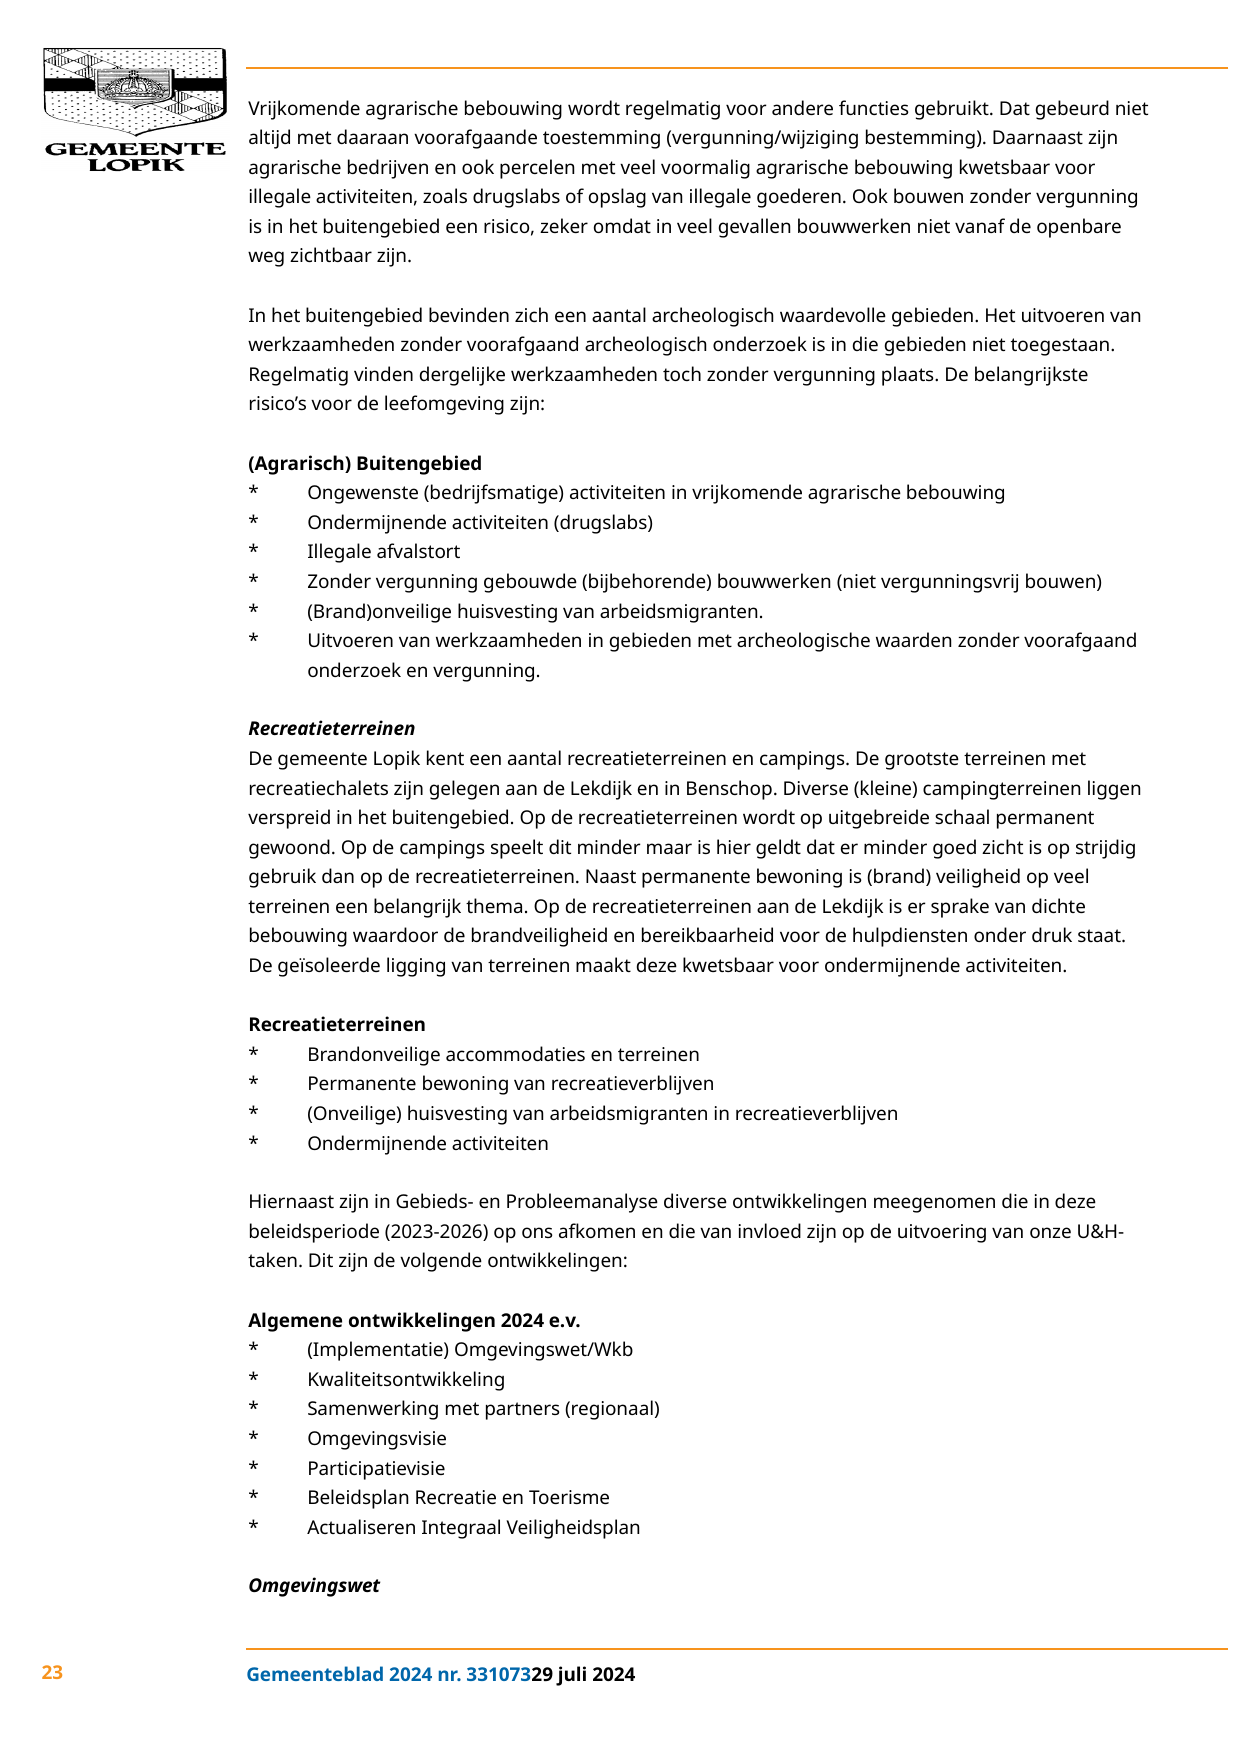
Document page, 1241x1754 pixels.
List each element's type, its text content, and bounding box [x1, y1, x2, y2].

table_header Recreatieterreinen Brandonveilige accommodaties en terreinen Permanente bewoning van recreatieverblijven (Onveilige) huisvesting van arbeidsmigranten in recreatieverblijven Ondermijnende activiteiten [248, 1011, 1152, 1156]
text Vrijkomende agrarische bebouwing wordt regelmatig voor andere functies gebruikt. Dat gebeurd niet altijd met daaraan voorafgaande toestemming (vergunning/wijziging bestemming). Daarnaast zijn agrarische bedrijven en ook percelen met veel voormalig agrarische bebouwing kwetsbaar voor illegale activiteiten, zoals drugslabs of opslag van illegale goederen. Ook bouwen zonder vergunning is in het buitengebied een risico, zeker omdat in veel gevallen bouwwerken niet vanaf de openbare weg zichtbaar zijn. [248, 95, 1152, 268]
text In het buitengebied bevinden zich een aantal archeologisch waardevolle gebieden. Het uitvoeren van werkzaamheden zonder voorafgaand archeologisch onderzoek is in die gebieden niet toegestaan. Regelmatig vinden dergelijke werkzaamheden toch zonder vergunning plaats. De belangrijkste risico’s voor de leefomgeving zijn: [248, 302, 1152, 416]
picture [41, 47, 231, 172]
text Omgevingswet [248, 1572, 1152, 1598]
table_header (Agrarisch) Buitengebied Ongewenste (bedrijfsmatige) activiteiten in vrijkomende agrarische bebouwing Ondermijnende activiteiten (drugslabs) Illegale afvalstort Zonder vergunning gebouwde (bijbehorende) bouwwerken (niet vergunningsvrij bouwen) (Brand)onveilige huisvesting van arbeidsmigranten. Uitvoeren van werkzaamheden in gebieden met archeologische waarden zonder voorafgaand onderzoek en vergunning. [248, 450, 1152, 683]
table_header Algemene ontwikkelingen 2024 e.v. (Implementatie) Omgevingswet/Wkb Kwaliteitsontwikkeling Samenwerking met partners (regionaal) Omgevingsvisie Participatievisie Beleidsplan Recreatie en Toerisme Actualiseren Integraal Veiligheidsplan [248, 1307, 1152, 1539]
text Hiernaast zijn in Gebieds- en Probleemanalyse diverse ontwikkelingen meegenomen die in deze beleidsperiode (2023-2026) op ons afkomen en die van invloed zijn op de uitvoering van onze U&H-taken. Dit zijn de volgende ontwikkelingen: [248, 1188, 1152, 1273]
text Recreatieterreinen [248, 716, 1152, 741]
text De gemeente Lopik kent een aantal recreatieterreinen en campings. De grootste terreinen met recreatiechalets zijn gelegen aan de Lekdijk en in Benschop. Diverse (kleine) campingterreinen liggen verspreid in het buitengebied. Op de recreatieterreinen wordt op uitgebreide schaal permanent gewoond. Op de campings speelt dit minder maar is hier geldt dat er minder goed zicht is op strijdig gebruik dan op de recreatieterreinen. Naast permanente bewoning is (brand) veiligheid op veel terreinen een belangrijk thema. Op de recreatieterreinen aan de Lekdijk is er sprake van dichte bebouwing waardoor de brandveiligheid en bereikbaarheid voor de hulpdiensten onder druk staat. De geïsoleerde ligging van terreinen maakt deze kwetsbaar voor ondermijnende activiteiten. [248, 745, 1152, 978]
